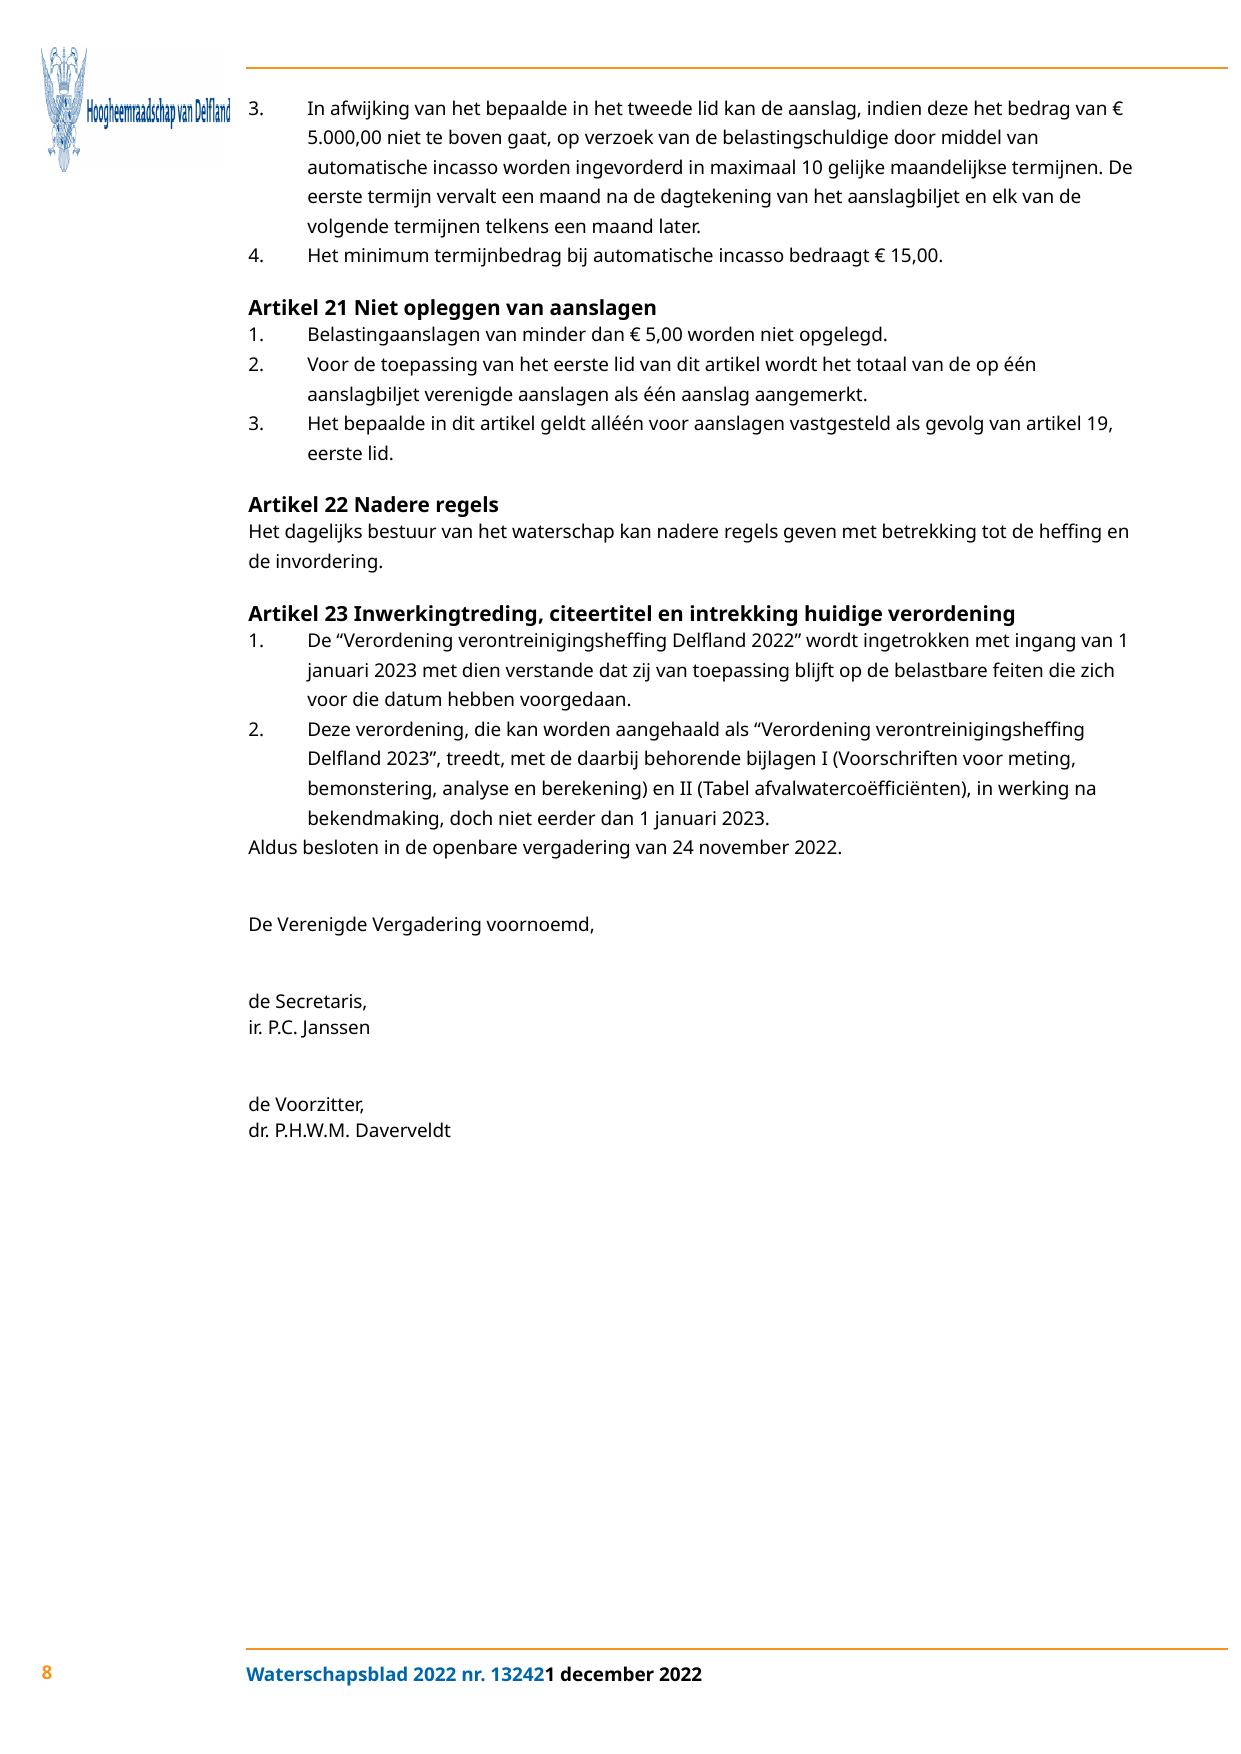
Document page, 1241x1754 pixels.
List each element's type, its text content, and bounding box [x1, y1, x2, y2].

text Aldus besloten in de openbare vergadering van 24 november 2022. [248, 834, 1152, 860]
text Het dagelijks bestuur van het waterschap kan nadere regels geven met betrekking tot de heffing en de invordering. [248, 519, 1152, 574]
text De Verenigde Vergadering voornoemd, [248, 911, 1152, 937]
text Artikel 23 Inwerkingtreding, citeertitel en intrekking huidige verordening [248, 599, 1152, 627]
list Het minimum termijnbedrag bij automatische incasso bedraagt € 15,00. [248, 243, 1152, 268]
list In afwijking van het bepaalde in het tweede lid kan de aanslag, indien deze het bedrag van € 5.000,00 niet te boven gaat, op verzoek van de belastingschuldige door middel van automatische incasso worden ingevorderd in maximaal 10 gelijke maandelijkse termijnen. De eerste termijn vervalt een maand na de dagtekening van het aanslagbiljet en elk van de volgende termijnen telkens een maand later. [248, 95, 1152, 239]
text de Secretaris, [248, 989, 1152, 1014]
text Artikel 22 Nadere regels [248, 490, 1152, 519]
text Artikel 21 Niet opleggen van aanslagen [248, 293, 1152, 322]
text de Voorzitter, [248, 1092, 1152, 1117]
picture [41, 47, 231, 172]
text dr. P.H.W.M. Daverveldt [248, 1117, 1152, 1143]
list Belastingaanslagen van minder dan € 5,00 worden niet opgelegd. [248, 322, 1152, 347]
list Deze verordening, die kan worden aangehaald als “Verordening verontreinigingsheffing Delfland 2023”, treedt, met de daarbij behorende bijlagen I (Voorschriften voor meting, bemonstering, analyse en berekening) en II (Tabel afvalwatercoëfficiënten), in werking na bekendmaking, doch niet eerder dan 1 januari 2023. [248, 716, 1152, 830]
text ir. P.C. Janssen [248, 1014, 1152, 1040]
list Voor de toepassing van het eerste lid van dit artikel wordt het totaal van de op één aanslagbiljet verenigde aanslagen als één aanslag aangemerkt. [248, 351, 1152, 406]
list Het bepaalde in dit artikel geldt alléén voor aanslagen vastgesteld als gevolg van artikel 19, eerste lid. [248, 410, 1152, 466]
list De “Verordening verontreinigingsheffing Delfland 2022” wordt ingetrokken met ingang van 1 januari 2023 met dien verstande dat zij van toepassing blijft op de belastbare feiten die zich voor die datum hebben voorgedaan. [248, 627, 1152, 712]
